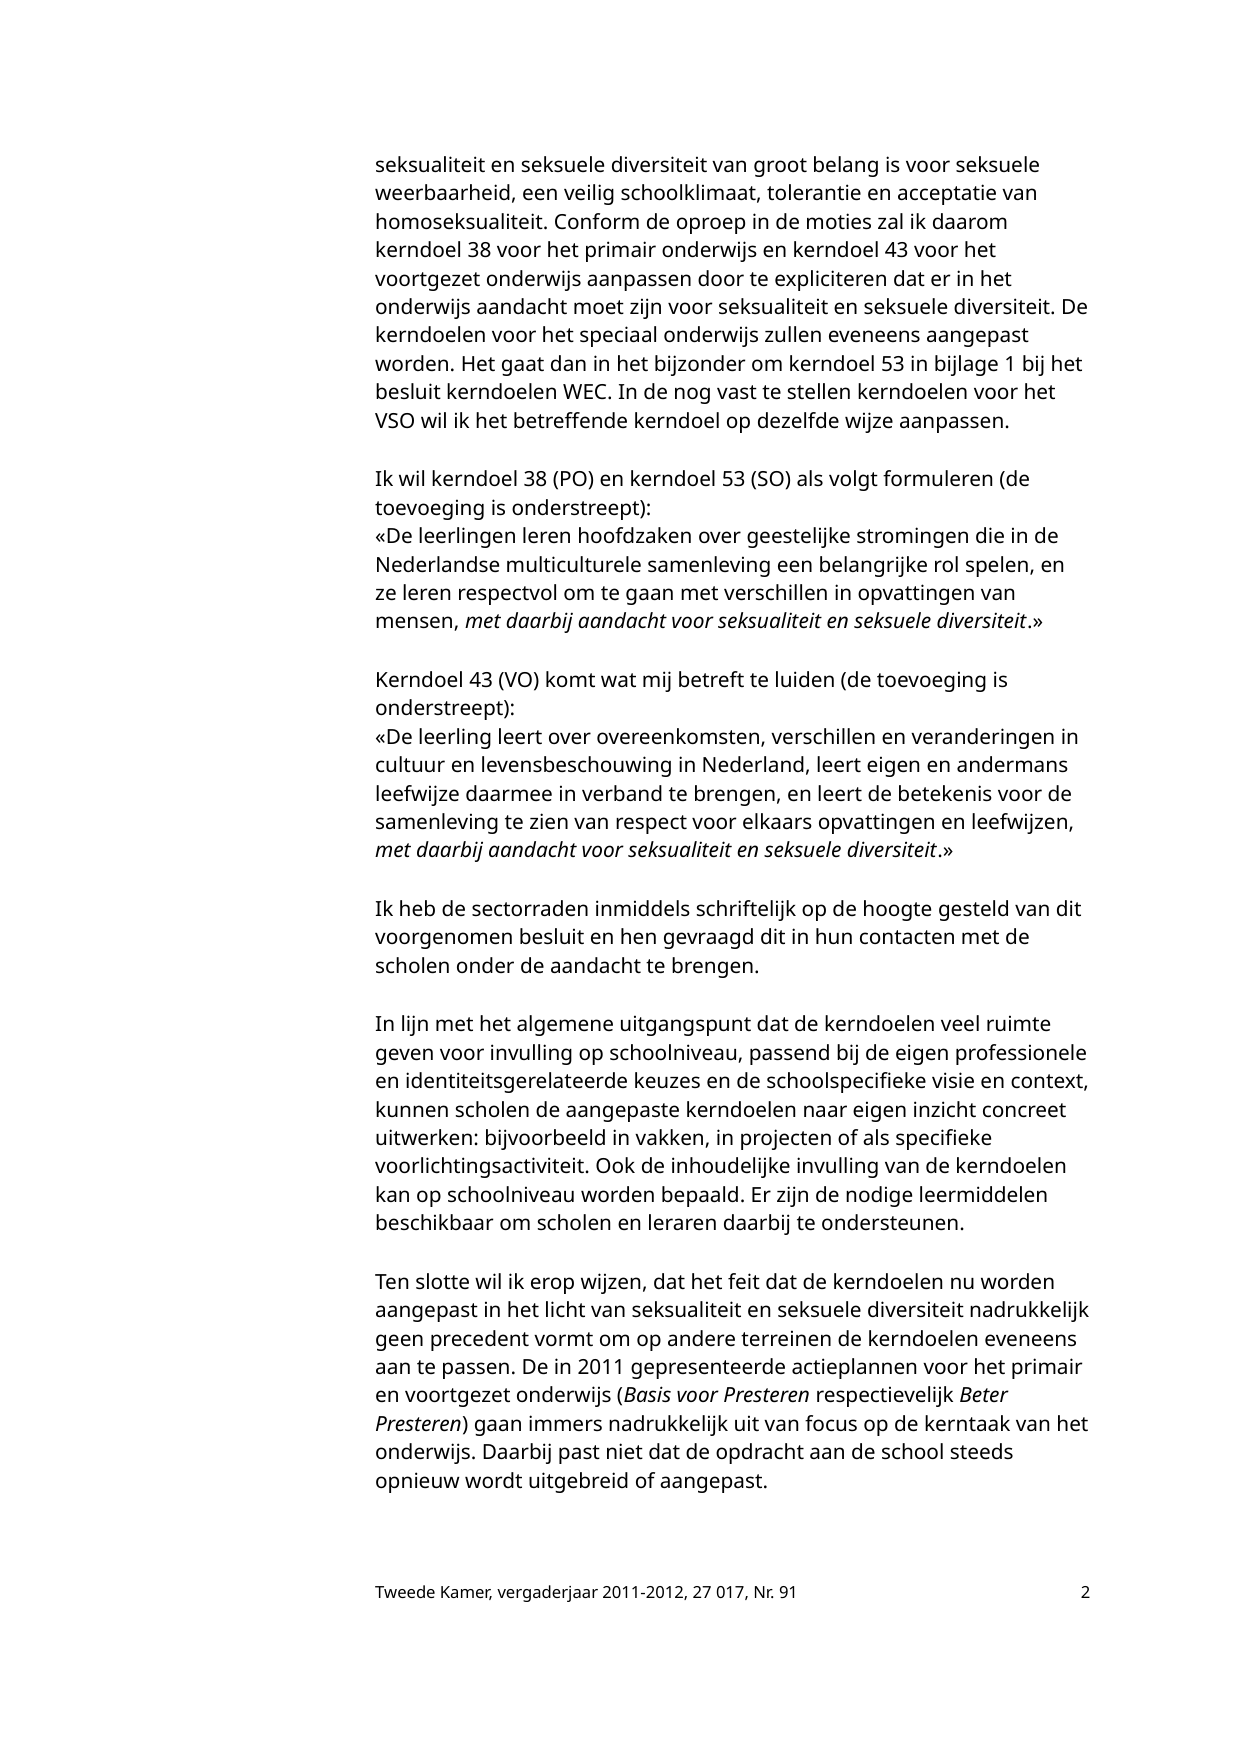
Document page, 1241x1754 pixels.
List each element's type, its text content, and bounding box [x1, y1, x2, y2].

text seksualiteit en seksuele diversiteit van groot belang is voor seksuele weerbaarheid, een veilig schoolklimaat, tolerantie en acceptatie van homoseksualiteit. Conform de oproep in de moties zal ik daarom kerndoel 38 voor het primair onderwijs en kerndoel 43 voor het voortgezet onderwijs aanpassen door te expliciteren dat er in het onderwijs aandacht moet zijn voor seksualiteit en seksuele diversiteit. De kerndoelen voor het speciaal onderwijs zullen eveneens aangepast worden. Het gaat dan in het bijzonder om kerndoel 53 in bijlage 1 bij het besluit kerndoelen WEC. In de nog vast te stellen kerndoelen voor het VSO wil ik het betreffende kerndoel op dezelfde wijze aanpassen. [375, 150, 1090, 434]
text Kerndoel 43 (VO) komt wat mij betreft te luiden (de toevoeging is onderstreept): [375, 665, 1090, 722]
text «De leerling leert over overeenkomsten, verschillen en veranderingen in cultuur en levensbeschouwing in Nederland, leert eigen en andermans leefwijze daarmee in verband te brengen, en leert de betekenis voor de samenleving te zien van respect voor elkaars opvattingen en leefwijzen, met daarbij aandacht voor seksualiteit en seksuele diversiteit.» [375, 722, 1090, 864]
text In lijn met het algemene uitgangspunt dat de kerndoelen veel ruimte geven voor invulling op schoolniveau, passend bij de eigen professionele en identiteitsgerelateerde keuzes en de schoolspecifieke visie en context, kunnen scholen de aangepaste kerndoelen naar eigen inzicht concreet uitwerken: bijvoorbeeld in vakken, in projecten of als specifieke voorlichtingsactiviteit. Ook de inhoudelijke invulling van de kerndoelen kan op schoolniveau worden bepaald. Er zijn de nodige leermiddelen beschikbaar om scholen en leraren daarbij te ondersteunen. [375, 1009, 1090, 1237]
text Ten slotte wil ik erop wijzen, dat het feit dat de kerndoelen nu worden aangepast in het licht van seksualiteit en seksuele diversiteit nadrukkelijk geen precedent vormt om op andere terreinen de kerndoelen eveneens aan te passen. De in 2011 gepresenteerde actieplannen voor het primair en voortgezet onderwijs (Basis voor Presteren respectievelijk Beter Presteren) gaan immers nadrukkelijk uit van focus op de kerntaak van het onderwijs. Daarbij past niet dat de opdracht aan de school steeds opnieuw wordt uitgebreid of aangepast. [375, 1267, 1090, 1494]
text Ik heb de sectorraden inmiddels schriftelijk op de hoogte gesteld van dit voorgenomen besluit en hen gevraagd dit in hun contacten met de scholen onder de aandacht te brengen. [375, 894, 1090, 979]
text «De leerlingen leren hoofdzaken over geestelijke stromingen die in de Nederlandse multiculturele samenleving een belangrijke rol spelen, en ze leren respectvol om te gaan met verschillen in opvattingen van mensen, met daarbij aandacht voor seksualiteit en seksuele diversiteit.» [375, 521, 1090, 635]
text Ik wil kerndoel 38 (PO) en kerndoel 53 (SO) als volgt formuleren (de toevoeging is onderstreept): [375, 464, 1090, 521]
